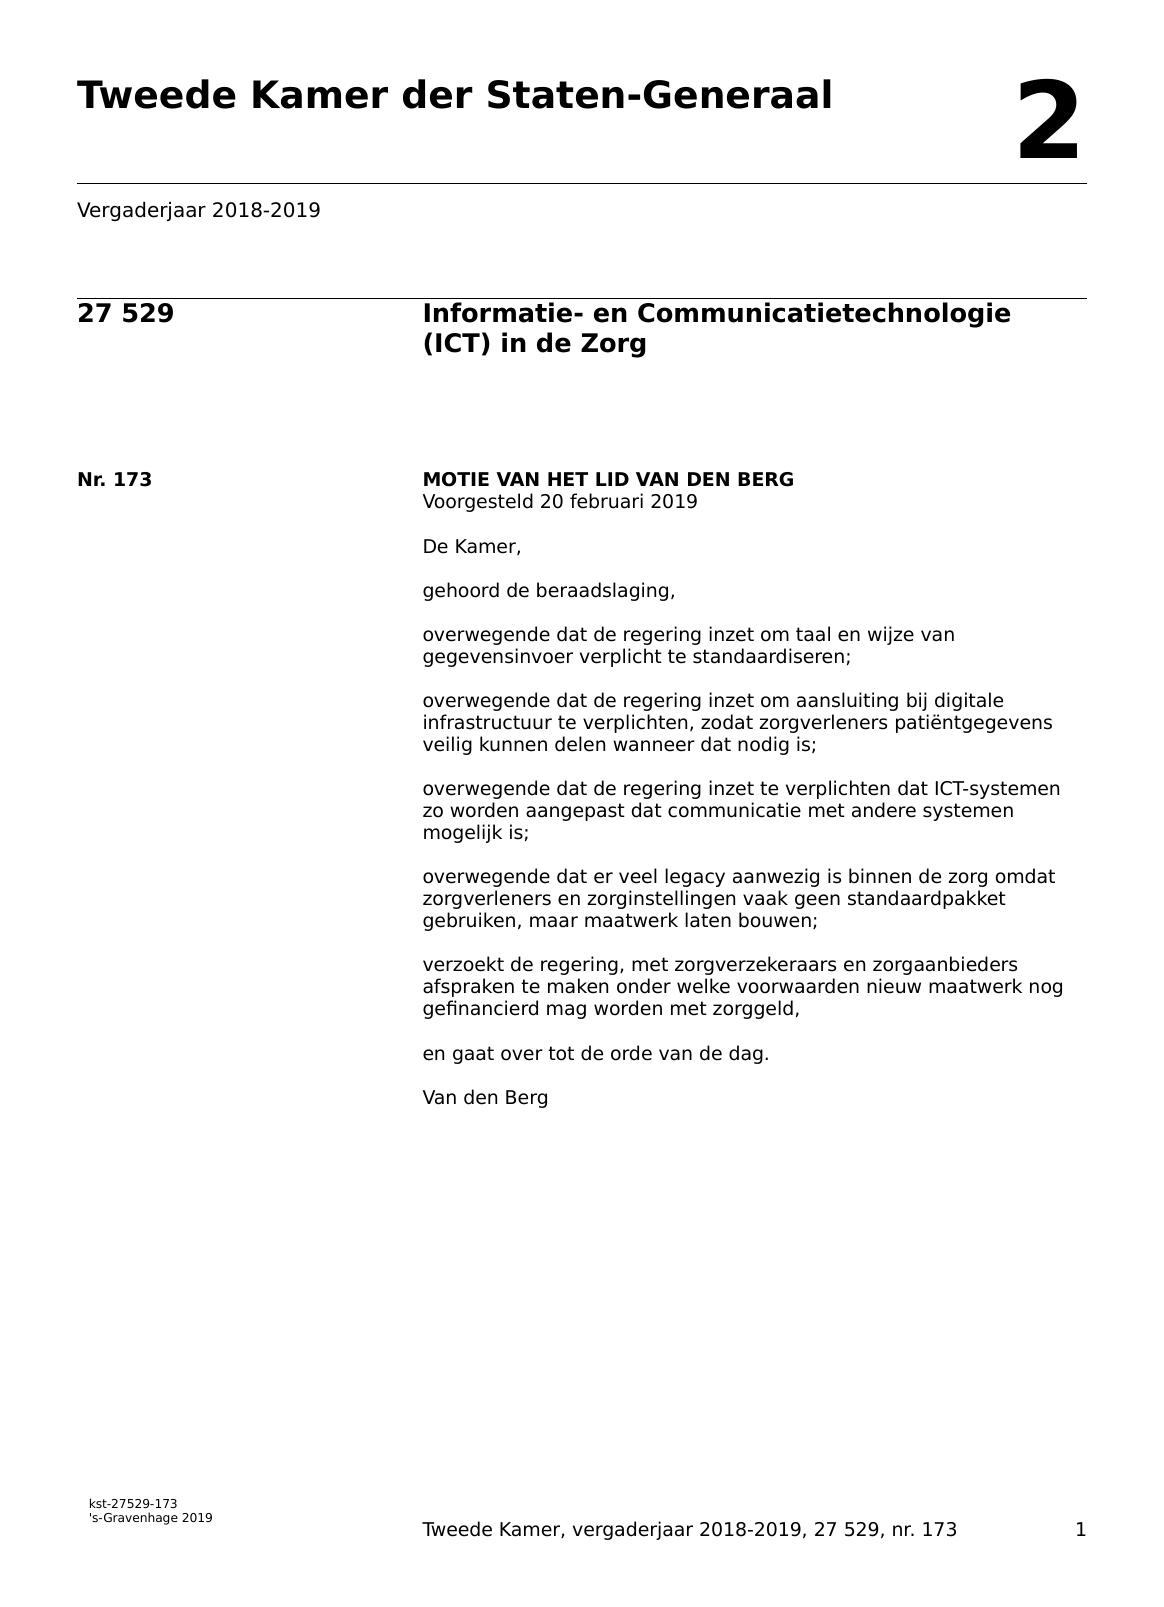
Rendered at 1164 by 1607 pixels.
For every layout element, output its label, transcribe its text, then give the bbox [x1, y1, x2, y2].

text De Kamer, [422, 536, 1087, 557]
text gehoord de beraadslaging, [422, 580, 1087, 602]
text overwegende dat er veel legacy aanwezig is binnen de zorg omdat zorgverleners en zorginstellingen vaak geen standaardpakket gebruiken, maar maatwerk laten bouwen; [422, 866, 1087, 932]
text verzoekt de regering, met zorgverzekeraars en zorgaanbieders afspraken te maken onder welke voorwaarden nieuw maatwerk nog gefinancierd mag worden met zorggeld, [422, 954, 1087, 1020]
subtitle 27 529 Informatie- en Communicatietechnologie (ICT) in de Zorg [77, 299, 1087, 358]
text Voorgesteld 20 februari 2019 [422, 491, 1087, 513]
text en gaat over tot de orde van de dag. [422, 1042, 1087, 1064]
text overwegende dat de regering inzet te verplichten dat ICT-systemen zo worden aangepast dat communicatie met andere systemen mogelijk is; [422, 778, 1087, 844]
table_header 2 [886, 59, 1087, 183]
text 's-Gravenhage 2019 [88, 1511, 323, 1525]
subtitle Nr. 173 MOTIE VAN HET LID VAN DEN BERG [77, 469, 1087, 491]
text Van den Berg [422, 1087, 1087, 1109]
table_cell Vergaderjaar 2018-2019 [77, 184, 1087, 298]
text overwegende dat de regering inzet om aansluiting bij digitale infrastructuur te verplichten, zodat zorgverleners patiëntgegevens veilig kunnen delen wanneer dat nodig is; [422, 690, 1087, 756]
table_header Tweede Kamer der Staten-Generaal [77, 59, 886, 183]
text kst-27529-173 [88, 1497, 323, 1511]
text overwegende dat de regering inzet om taal en wijze van gegevensinvoer verplicht te standaardiseren; [422, 624, 1087, 668]
